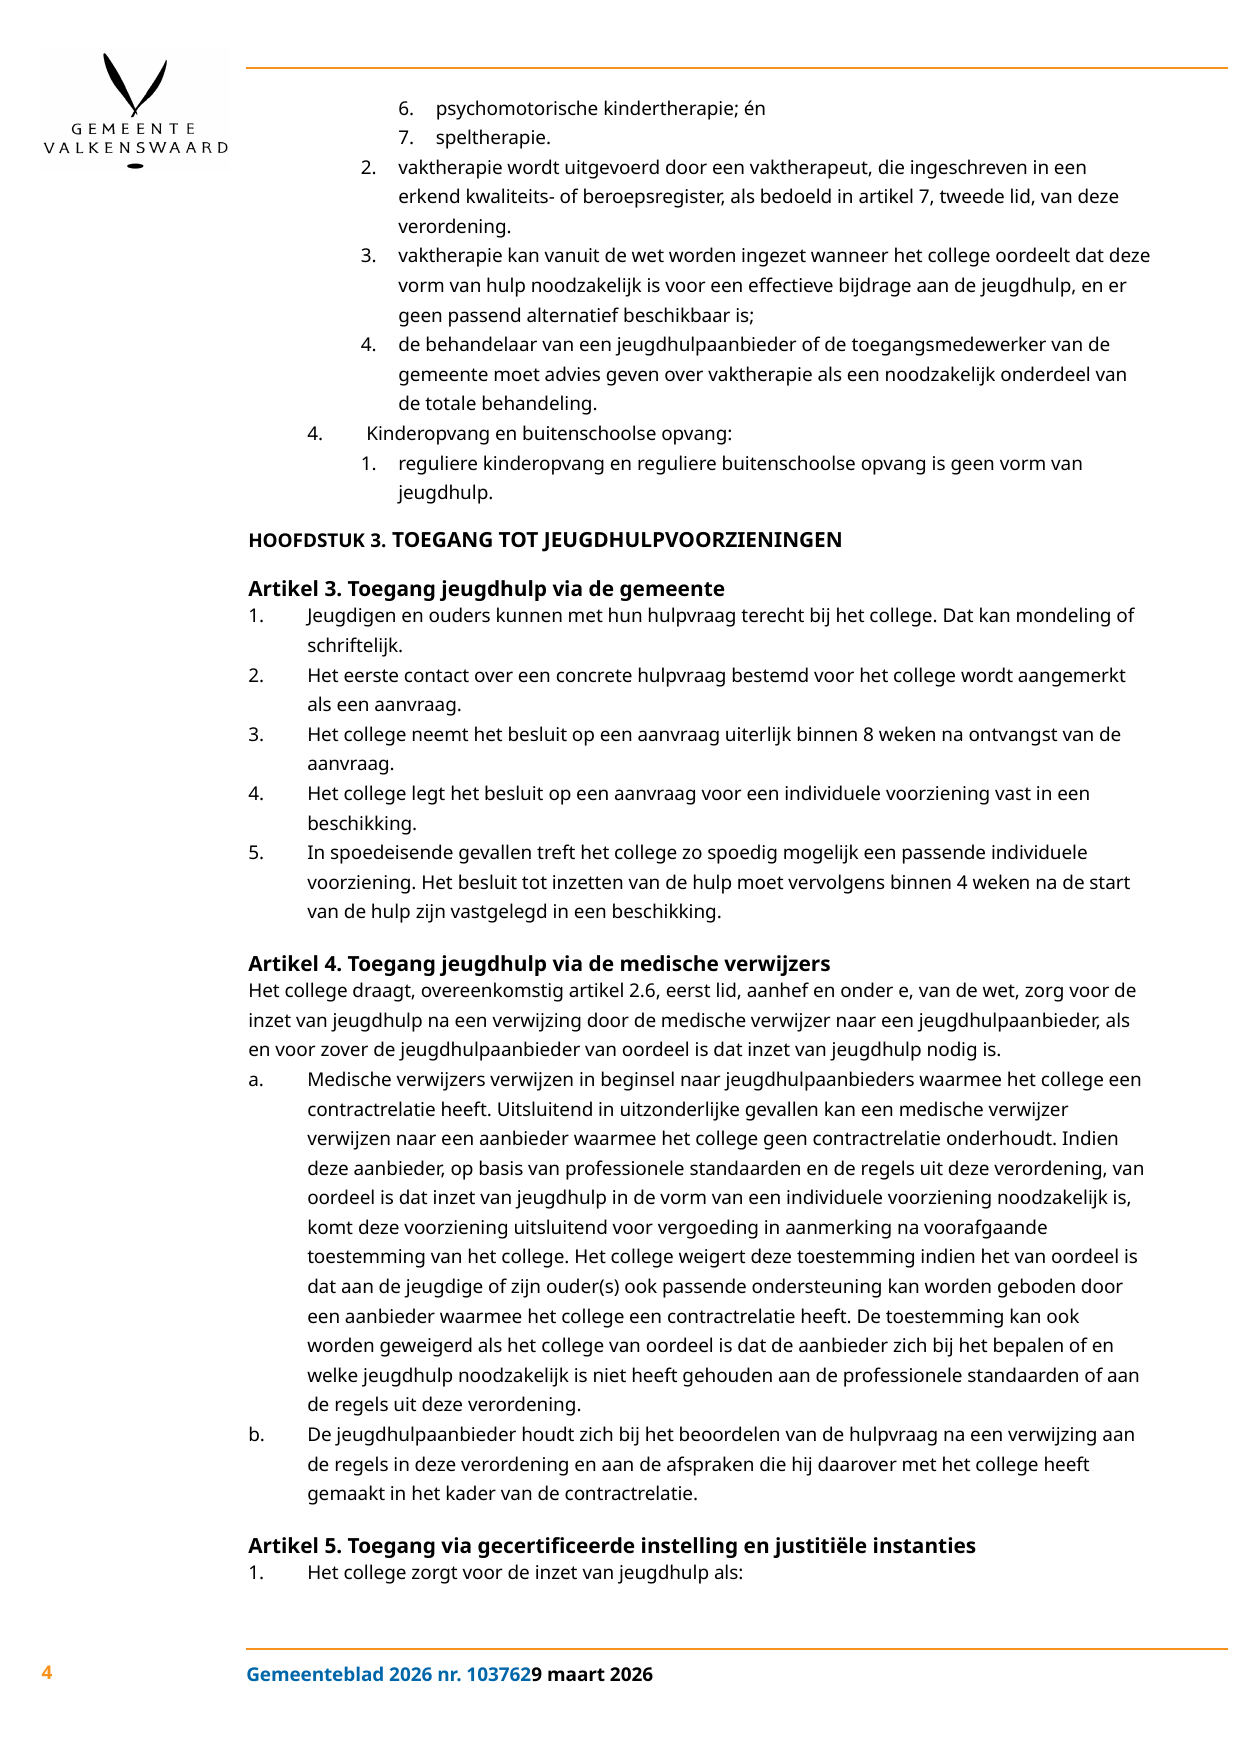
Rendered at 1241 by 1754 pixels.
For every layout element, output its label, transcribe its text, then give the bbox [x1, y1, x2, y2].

list speltherapie. [398, 124, 1152, 150]
list Kinderopvang en buitenschoolse opvang: [307, 420, 1152, 446]
list De jeugdhulpaanbieder houdt zich bij het beoordelen van de hulpvraag na een verwijzing aan de regels in deze verordening en aan de afspraken die hij daarover met het college heeft gemaakt in het kader van de contractrelatie. [248, 1421, 1152, 1506]
list Het college legt het besluit op een aanvraag voor een individuele voorziening vast in een beschikking. [248, 780, 1152, 836]
list vaktherapie kan vanuit de wet worden ingezet wanneer het college oordeelt dat deze vorm van hulp noodzakelijk is voor een effectieve bijdrage aan de jeugdhulp, en er geen passend alternatief beschikbaar is; [361, 243, 1152, 328]
list Het college neemt het besluit op een aanvraag uiterlijk binnen 8 weken na ontvangst van de aanvraag. [248, 721, 1152, 776]
list In spoedeisende gevallen treft het college zo spoedig mogelijk een passende individuele voorziening. Het besluit tot inzetten van de hulp moet vervolgens binnen 4 weken na de start van de hulp zijn vastgelegd in een beschikking. [248, 839, 1152, 924]
list de behandelaar van een jeugdhulpaanbieder of de toegangsmedewerker van de gemeente moet advies geven over vaktherapie als een noodzakelijk onderdeel van de totale behandeling. [361, 331, 1152, 416]
list Jeugdigen en ouders kunnen met hun hulpvraag terecht bij het college. Dat kan mondeling of schriftelijk. [248, 603, 1152, 658]
text Artikel 4. Toegang jeugdhulp via de medische verwijzers [248, 949, 1152, 977]
list reguliere kinderopvang en reguliere buitenschoolse opvang is geen vorm van jeugdhulp. [361, 450, 1152, 505]
list Medische verwijzers verwijzen in beginsel naar jeugdhulpaanbieders waarmee het college een contractrelatie heeft. Uitsluitend in uitzonderlijke gevallen kan een medische verwijzer verwijzen naar een aanbieder waarmee het college geen contractrelatie onderhoudt. Indien deze aanbieder, op basis van professionele standaarden en de regels uit deze verordening, van oordeel is dat inzet van jeugdhulp in de vorm van een individuele voorziening noodzakelijk is, komt deze voorziening uitsluitend voor vergoeding in aanmerking na voorafgaande toestemming van het college. Het college weigert deze toestemming indien het van oordeel is dat aan de jeugdige of zijn ouder(s) ook passende ondersteuning kan worden geboden door een aanbieder waarmee het college een contractrelatie heeft. De toestemming kan ook worden geweigerd als het college van oordeel is dat de aanbieder zich bij het bepalen of en welke jeugdhulp noodzakelijk is niet heeft gehouden aan de professionele standaarden of aan de regels uit deze verordening. [248, 1066, 1152, 1417]
list vaktherapie wordt uitgevoerd door een vaktherapeut, die ingeschreven in een erkend kwaliteits- of beroepsregister, als bedoeld in artikel 7, tweede lid, van deze verordening. [361, 154, 1152, 239]
text Artikel 3. Toegang jeugdhulp via de gemeente [248, 574, 1152, 603]
list Het college zorgt voor de inzet van jeugdhulp als: [248, 1559, 1152, 1585]
text HOOFDSTUK 3. TOEGANG TOT JEUGDHULPVOORZIENINGEN [248, 525, 1152, 553]
list Het eerste contact over een concrete hulpvraag bestemd voor het college wordt aangemerkt als een aanvraag. [248, 662, 1152, 717]
text Het college draagt, overeenkomstig artikel 2.6, eerst lid, aanhef en onder e, van de wet, zorg voor de inzet van jeugdhulp na een verwijzing door de medische verwijzer naar een jeugdhulpaanbieder, als en voor zover de jeugdhulpaanbieder van oordeel is dat inzet van jeugdhulp nodig is. [248, 977, 1152, 1062]
text Artikel 5. Toegang via gecertificeerde instelling en justitiële instanties [248, 1531, 1152, 1559]
list psychomotorische kindertherapie; én [398, 95, 1152, 121]
picture [41, 47, 231, 172]
